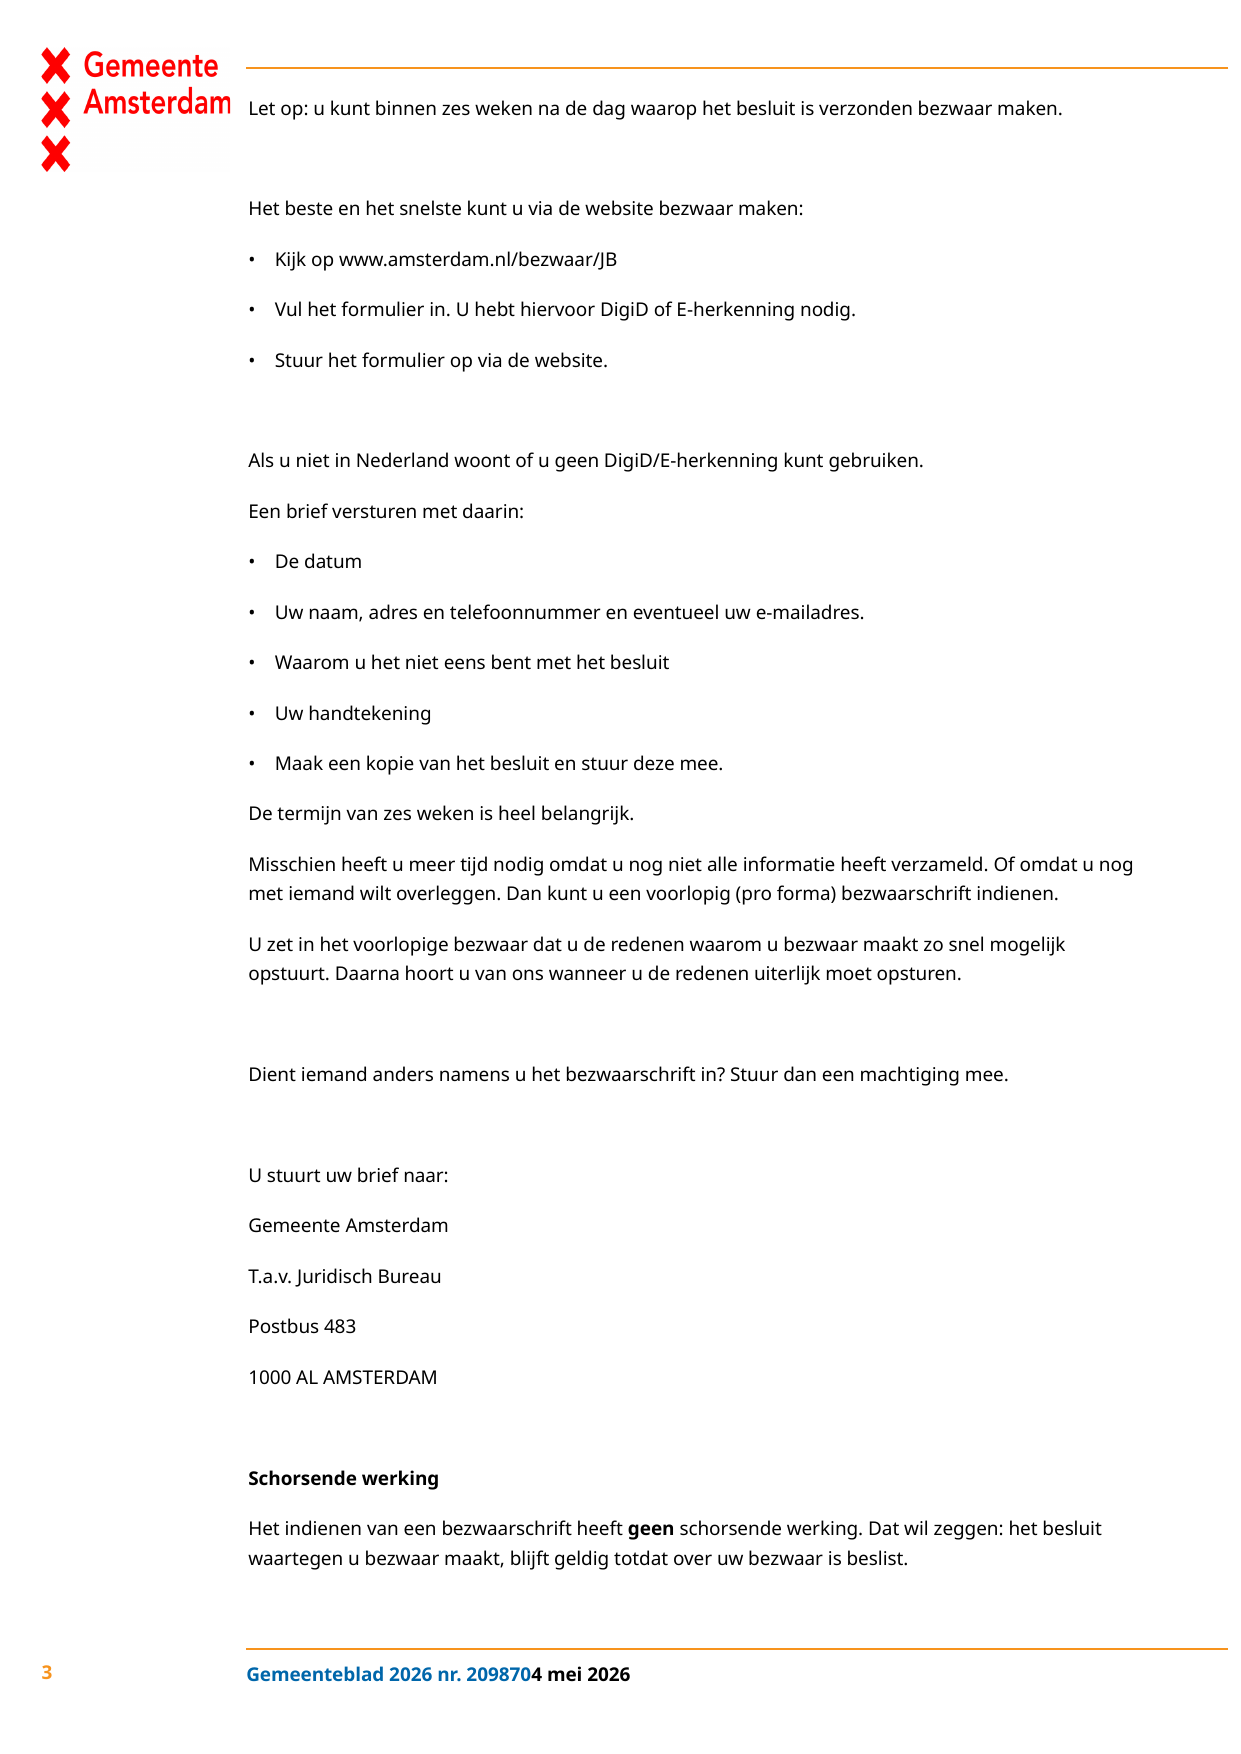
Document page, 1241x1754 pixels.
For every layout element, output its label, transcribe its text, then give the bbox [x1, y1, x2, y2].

text • Kijk op www.amsterdam.nl/bezwaar/JB [248, 246, 1152, 272]
text 1000 AL AMSTERDAM [248, 1364, 1152, 1390]
text Het beste en het snelste kunt u via de website bezwaar maken: [248, 196, 1152, 221]
text Als u niet in Nederland woont of u geen DigiD/E-herkenning kunt gebruiken. [248, 448, 1152, 473]
text Het indienen van een bezwaarschrift heeft geen schorsende werking. Dat wil zeggen: het besluit waartegen u bezwaar maakt, blijft geldig totdat over uw bezwaar is beslist. [248, 1515, 1152, 1571]
text • Stuur het formulier op via de website. [248, 347, 1152, 373]
text Postbus 483 [248, 1313, 1152, 1339]
text Schorsende werking [248, 1465, 1152, 1491]
text • Uw handtekening [248, 700, 1152, 726]
text • Uw naam, adres en telefoonnummer en eventueel uw e-mailadres. [248, 599, 1152, 625]
text • Waarom u het niet eens bent met het besluit [248, 649, 1152, 675]
text De termijn van zes weken is heel belangrijk. [248, 801, 1152, 826]
text Let op: u kunt binnen zes weken na de dag waarop het besluit is verzonden bezwaar maken. [248, 95, 1152, 121]
text • Maak een kopie van het besluit en stuur deze mee. [248, 750, 1152, 776]
text • De datum [248, 548, 1152, 574]
text Gemeente Amsterdam [248, 1213, 1152, 1238]
text U zet in het voorlopige bezwaar dat u de redenen waarom u bezwaar maakt zo snel mogelijk opstuurt. Daarna hoort u van ons wanneer u de redenen uiterlijk moet opsturen. [248, 931, 1152, 986]
text • Vul het formulier in. U hebt hiervoor DigiD of E-herkenning nodig. [248, 296, 1152, 322]
text Een brief versturen met daarin: [248, 498, 1152, 524]
text Dient iemand anders namens u het bezwaarschrift in? Stuur dan een machtiging mee. [248, 1061, 1152, 1087]
text Misschien heeft u meer tijd nodig omdat u nog niet alle informatie heeft verzameld. Of omdat u nog met iemand wilt overleggen. Dan kunt u een voorlopig (pro forma) bezwaarschrift indienen. [248, 851, 1152, 906]
text U stuurt uw brief naar: [248, 1162, 1152, 1188]
picture [41, 47, 231, 172]
text T.a.v. Juridisch Bureau [248, 1263, 1152, 1289]
